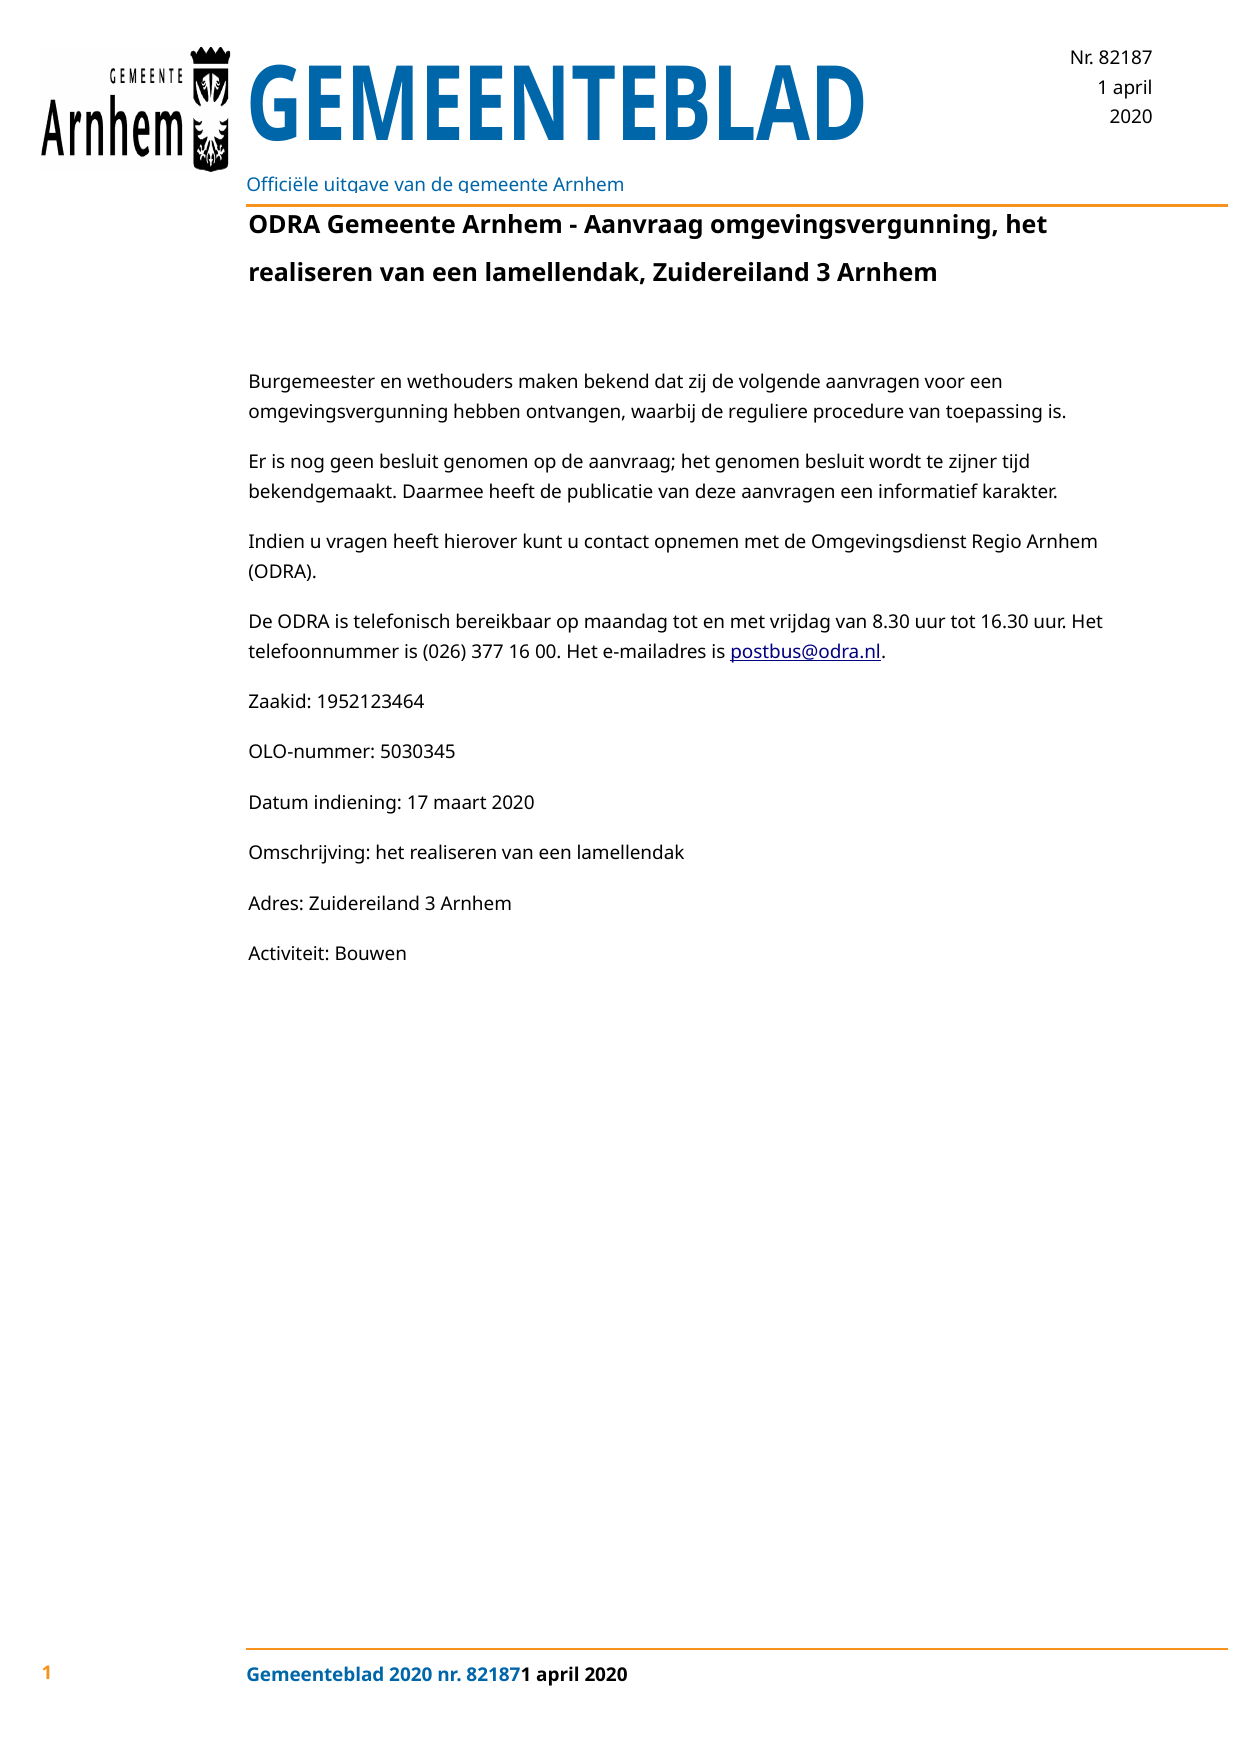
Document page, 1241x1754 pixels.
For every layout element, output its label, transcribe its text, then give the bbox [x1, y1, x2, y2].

text Burgemeester en wethouders maken bekend dat zij de volgende aanvragen voor een omgevingsvergunning hebben ontvangen, waarbij de reguliere procedure van toepassing is. [248, 368, 1152, 424]
text De ODRA is telefonisch bereikbaar op maandag tot en met vrijdag van 8.30 uur tot 16.30 uur. Het telefoonnummer is (026) 377 16 00. Het e-mailadres is postbus@odra.nl. [248, 608, 1152, 664]
picture [41, 47, 231, 172]
text ODRA Gemeente Arnhem - Aanvraag omgevingsvergunning, het realiseren van een lamellendak, Zuidereiland 3 Arnhem [248, 207, 1152, 288]
text Omschrijving: het realiseren van een lamellendak [248, 839, 1152, 865]
text Activiteit: Bouwen [248, 940, 1152, 966]
text Datum indiening: 17 maart 2020 [248, 789, 1152, 815]
text Er is nog geen besluit genomen op de aanvraag; het genomen besluit wordt te zijner tijd bekendgemaakt. Daarmee heeft de publicatie van deze aanvragen een informatief karakter. [248, 448, 1152, 504]
text OLO-nummer: 5030345 [248, 739, 1152, 764]
text Adres: Zuidereiland 3 Arnhem [248, 890, 1152, 916]
text Zaakid: 1952123464 [248, 688, 1152, 714]
text Indien u vragen heeft hierover kunt u contact opnemen met de Omgevingsdienst Regio Arnhem (ODRA). [248, 528, 1152, 584]
